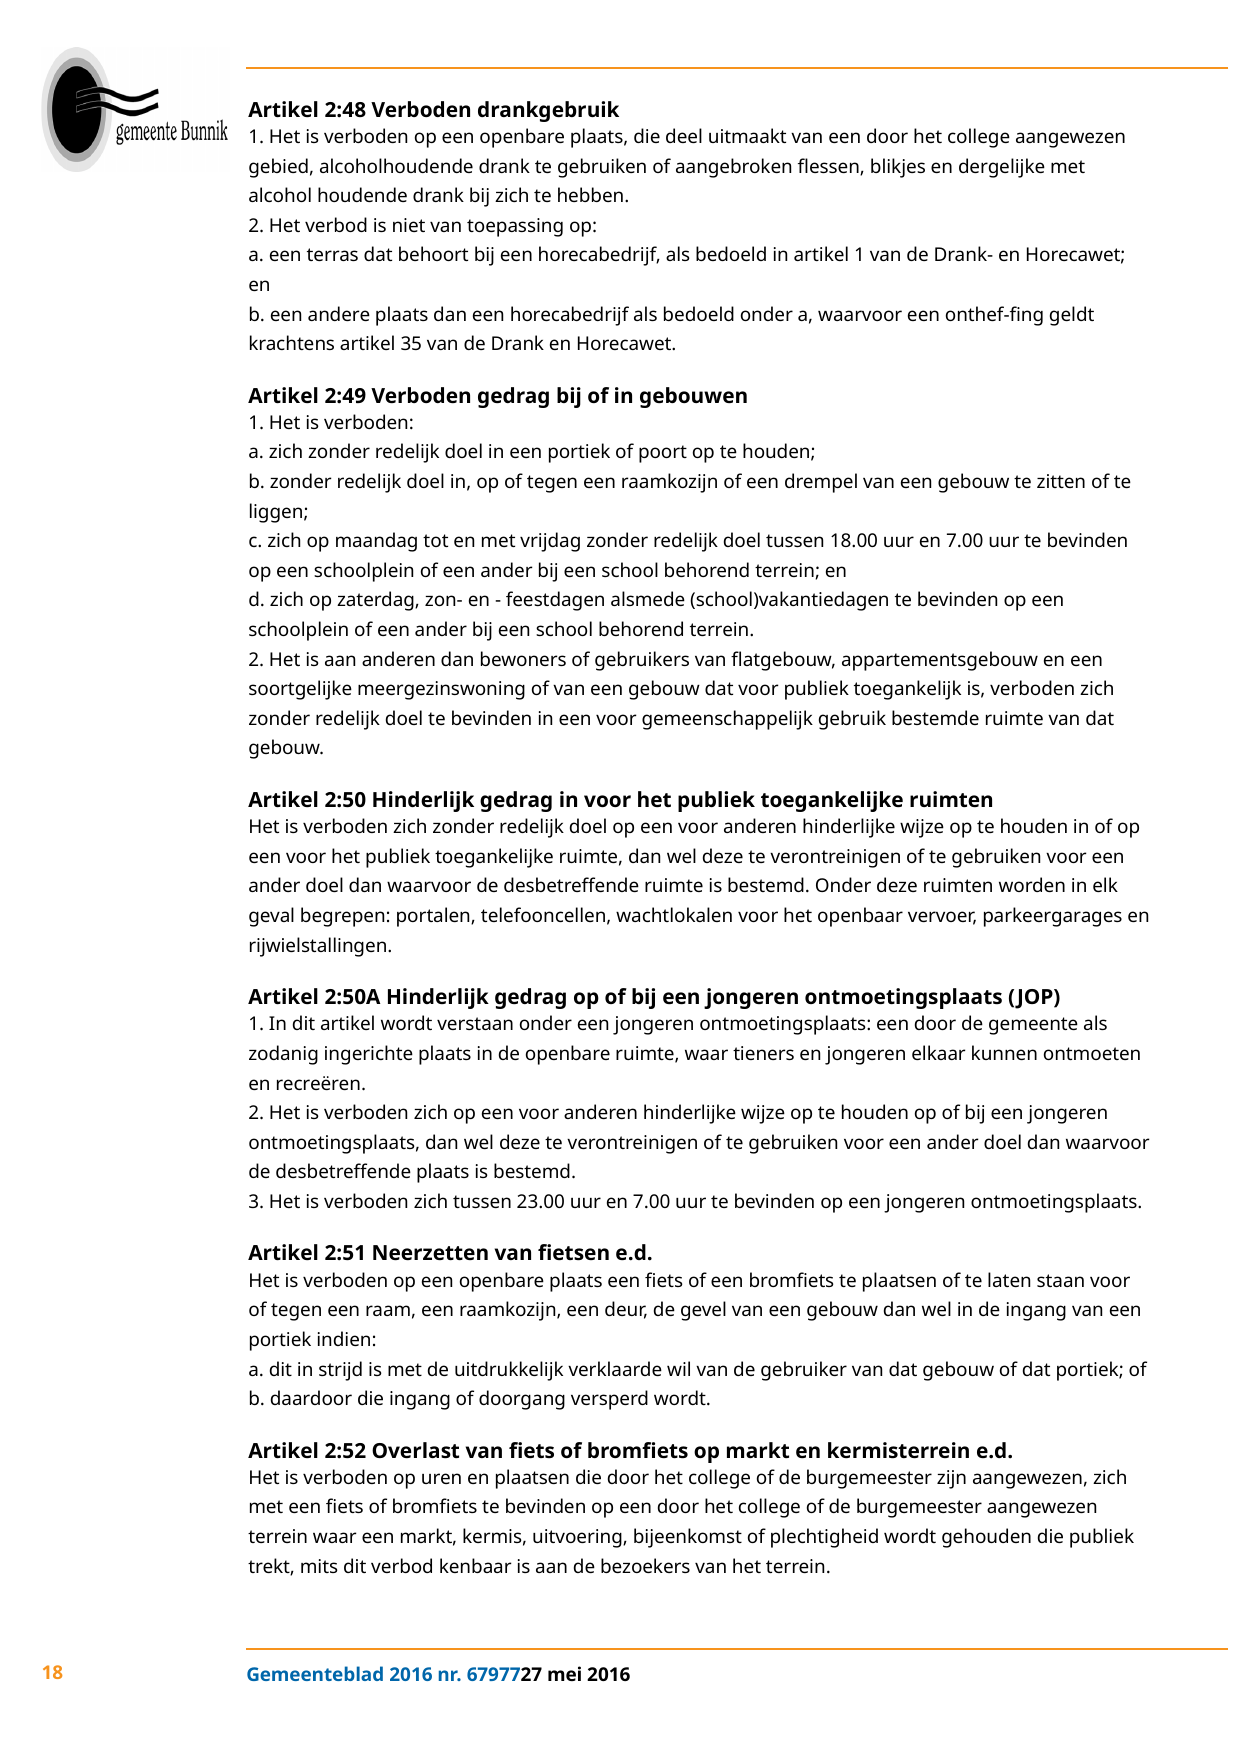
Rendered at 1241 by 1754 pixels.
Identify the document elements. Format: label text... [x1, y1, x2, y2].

text 3. Het is verboden zich tussen 23.00 uur en 7.00 uur te bevinden op een jongeren ontmoetingsplaats. [248, 1188, 1152, 1214]
text Artikel 2:52 Overlast van fiets of bromfiets op markt en kermisterrein e.d. [248, 1436, 1152, 1464]
text a. zich zonder redelijk doel in een portiek of poort op te houden; [248, 439, 1152, 464]
text Artikel 2:49 Verboden gedrag bij of in gebouwen [248, 381, 1152, 409]
text b. zonder redelijk doel in, op of tegen een raamkozijn of een drempel van een gebouw te zitten of te liggen; [248, 468, 1152, 524]
text Het is verboden zich zonder redelijk doel op een voor anderen hinderlijke wijze op te houden in of op een voor het publiek toegankelijke ruimte, dan wel deze te verontreinigen of te gebruiken voor een ander doel dan waarvoor de desbetreffende ruimte is bestemd. Onder deze ruimten worden in elk geval begrepen: portalen, telefooncellen, wachtlokalen voor het openbaar vervoer, parkeergarages en rijwielstallingen. [248, 813, 1152, 957]
text 1. Het is verboden op een openbare plaats, die deel uitmaakt van een door het college aangewezen gebied, alcoholhoudende drank te gebruiken of aangebroken flessen, blikjes en dergelijke met alcohol houdende drank bij zich te hebben. [248, 123, 1152, 208]
text Artikel 2:51 Neerzetten van fietsen e.d. [248, 1238, 1152, 1267]
text b. daardoor die ingang of doorgang versperd wordt. [248, 1385, 1152, 1411]
text 1. In dit artikel wordt verstaan onder een jongeren ontmoetingsplaats: een door de gemeente als zodanig ingerichte plaats in de openbare ruimte, waar tieners en jongeren elkaar kunnen ontmoeten en recreëren. [248, 1011, 1152, 1096]
text 2. Het verbod is niet van toepassing op: [248, 212, 1152, 238]
text 2. Het is aan anderen dan bewoners of gebruikers van flatgebouw, appartementsgebouw en een soortgelijke meergezinswoning of van een gebouw dat voor publiek toegankelijk is, verboden zich zonder redelijk doel te bevinden in een voor gemeenschappelijk gebruik bestemde ruimte van dat gebouw. [248, 646, 1152, 760]
text 1. Het is verboden: [248, 409, 1152, 435]
text Artikel 2:50A Hinderlijk gedrag op of bij een jongeren ontmoetingsplaats (JOP) [248, 982, 1152, 1011]
text Artikel 2:48 Verboden drankgebruik [248, 95, 1152, 123]
text a. dit in strijd is met de uitdrukkelijk verklaarde wil van de gebruiker van dat gebouw of dat portiek; of [248, 1356, 1152, 1381]
text a. een terras dat behoort bij een horecabedrijf, als bedoeld in artikel 1 van de Drank- en Horecawet; en [248, 242, 1152, 297]
text Het is verboden op een openbare plaats een fiets of een bromfiets te plaatsen of te laten staan voor of tegen een raam, een raamkozijn, een deur, de gevel van een gebouw dan wel in de ingang van een portiek indien: [248, 1267, 1152, 1352]
text 2. Het is verboden zich op een voor anderen hinderlijke wijze op te houden op of bij een jongeren ontmoetingsplaats, dan wel deze te verontreinigen of te gebruiken voor een ander doel dan waarvoor de desbetreffende plaats is bestemd. [248, 1099, 1152, 1184]
text b. een andere plaats dan een horecabedrijf als bedoeld onder a, waarvoor een onthef-fing geldt krachtens artikel 35 van de Drank en Horecawet. [248, 301, 1152, 356]
text Artikel 2:50 Hinderlijk gedrag in voor het publiek toegankelijke ruimten [248, 785, 1152, 813]
picture [41, 47, 231, 172]
text Het is verboden op uren en plaatsen die door het college of de burgemeester zijn aangewezen, zich met een fiets of bromfiets te bevinden op een door het college of de burgemeester aangewezen terrein waar een markt, kermis, uitvoering, bijeenkomst of plechtigheid wordt gehouden die publiek trekt, mits dit verbod kenbaar is aan de bezoekers van het terrein. [248, 1464, 1152, 1579]
text c. zich op maandag tot en met vrijdag zonder redelijk doel tussen 18.00 uur en 7.00 uur te bevinden op een schoolplein of een ander bij een school behorend terrein; en [248, 527, 1152, 583]
text d. zich op zaterdag, zon- en - feestdagen alsmede (school)vakantiedagen te bevinden op een schoolplein of een ander bij een school behorend terrein. [248, 587, 1152, 642]
